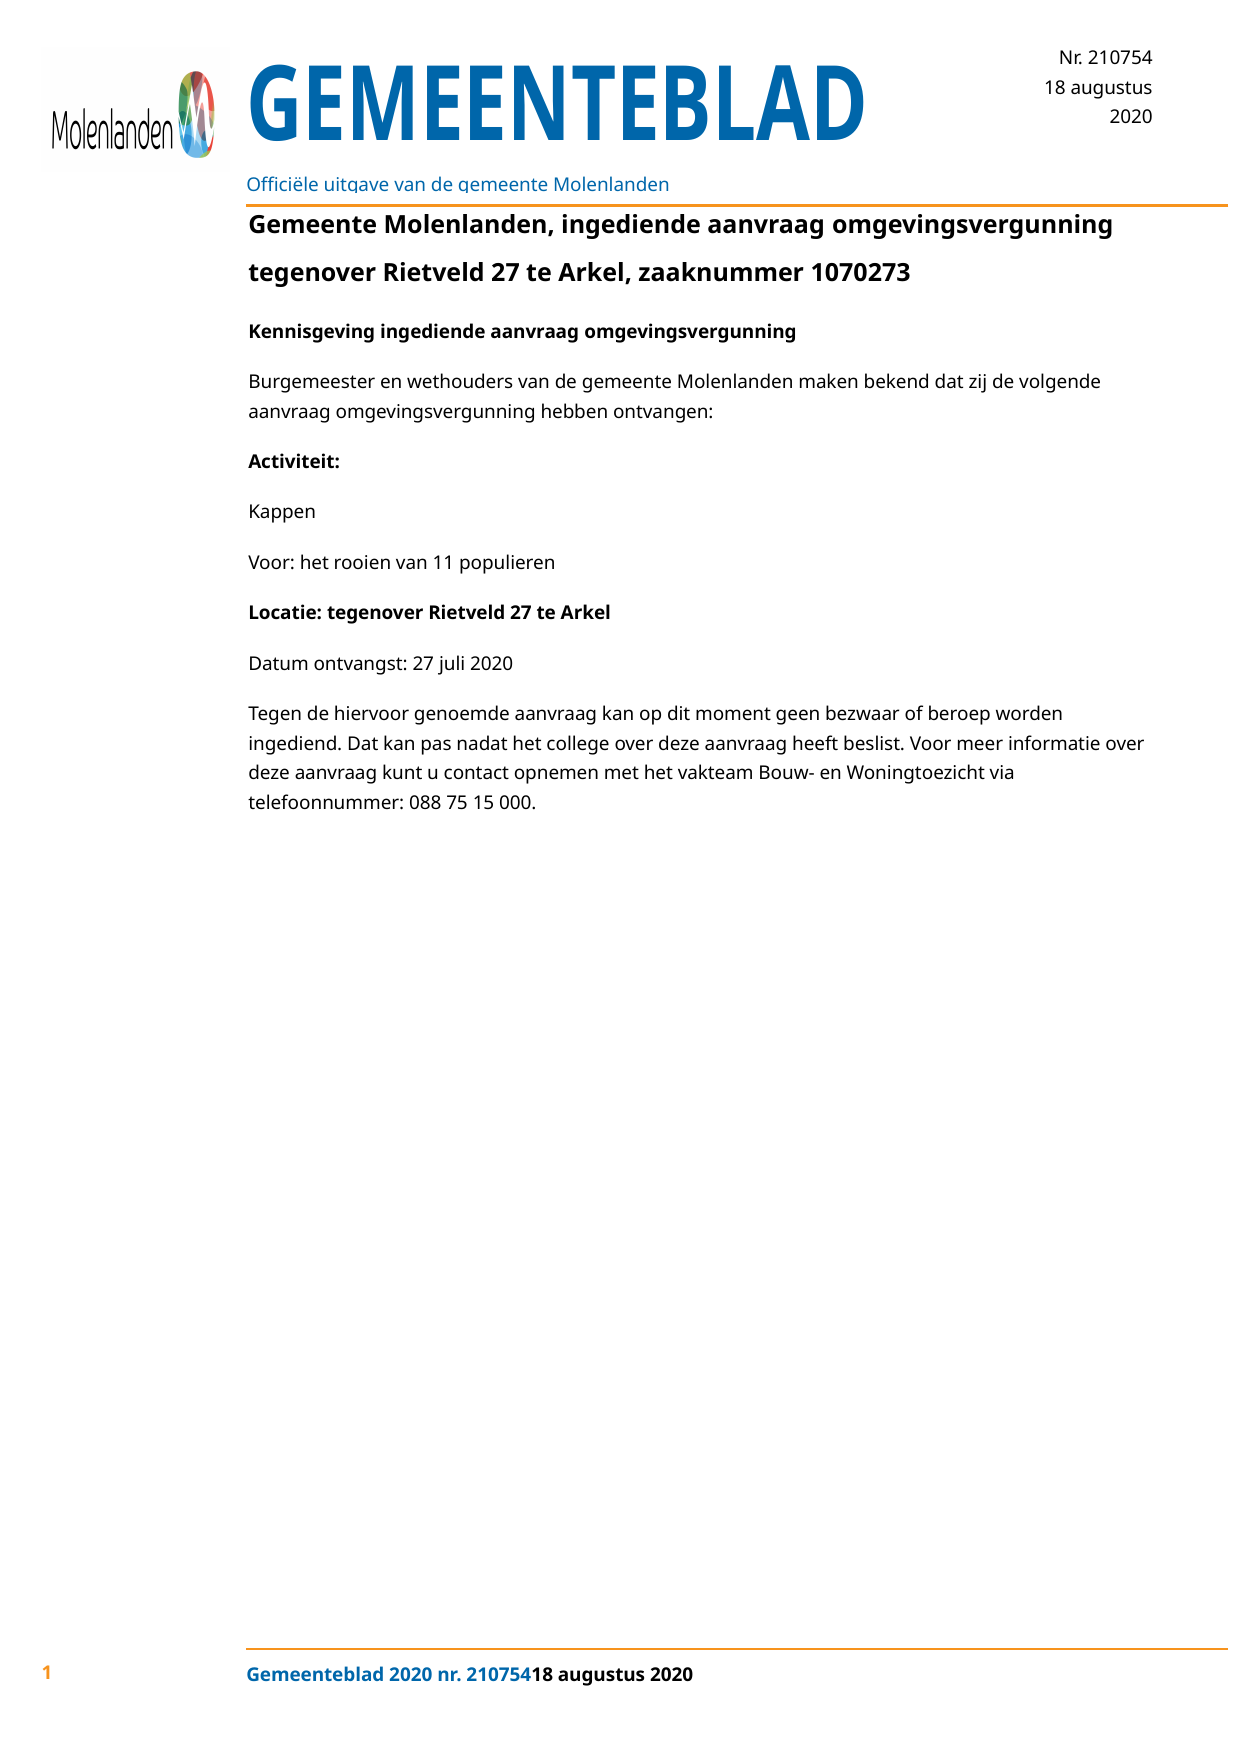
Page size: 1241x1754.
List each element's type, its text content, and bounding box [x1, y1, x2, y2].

text Burgemeester en wethouders van de gemeente Molenlanden maken bekend dat zij de volgende aanvraag omgevingsvergunning hebben ontvangen: [248, 368, 1152, 424]
picture [41, 47, 231, 172]
text Locatie: tegenover Rietveld 27 te Arkel [248, 599, 1152, 625]
text Gemeente Molenlanden, ingediende aanvraag omgevingsvergunning tegenover Rietveld 27 te Arkel, zaaknummer 1070273 [248, 207, 1152, 288]
text Kennisgeving ingediende aanvraag omgevingsvergunning [248, 318, 1152, 344]
text Voor: het rooien van 11 populieren [248, 549, 1152, 575]
text Kappen [248, 499, 1152, 524]
text Datum ontvangst: 27 juli 2020 [248, 650, 1152, 676]
text Activiteit: [248, 448, 1152, 474]
text Tegen de hiervoor genoemde aanvraag kan op dit moment geen bezwaar of beroep worden ingediend. Dat kan pas nadat het college over deze aanvraag heeft beslist. Voor meer informatie over deze aanvraag kunt u contact opnemen met het vakteam Bouw- en Woningtoezicht via telefoonnummer: 088 75 15 000. [248, 700, 1152, 815]
